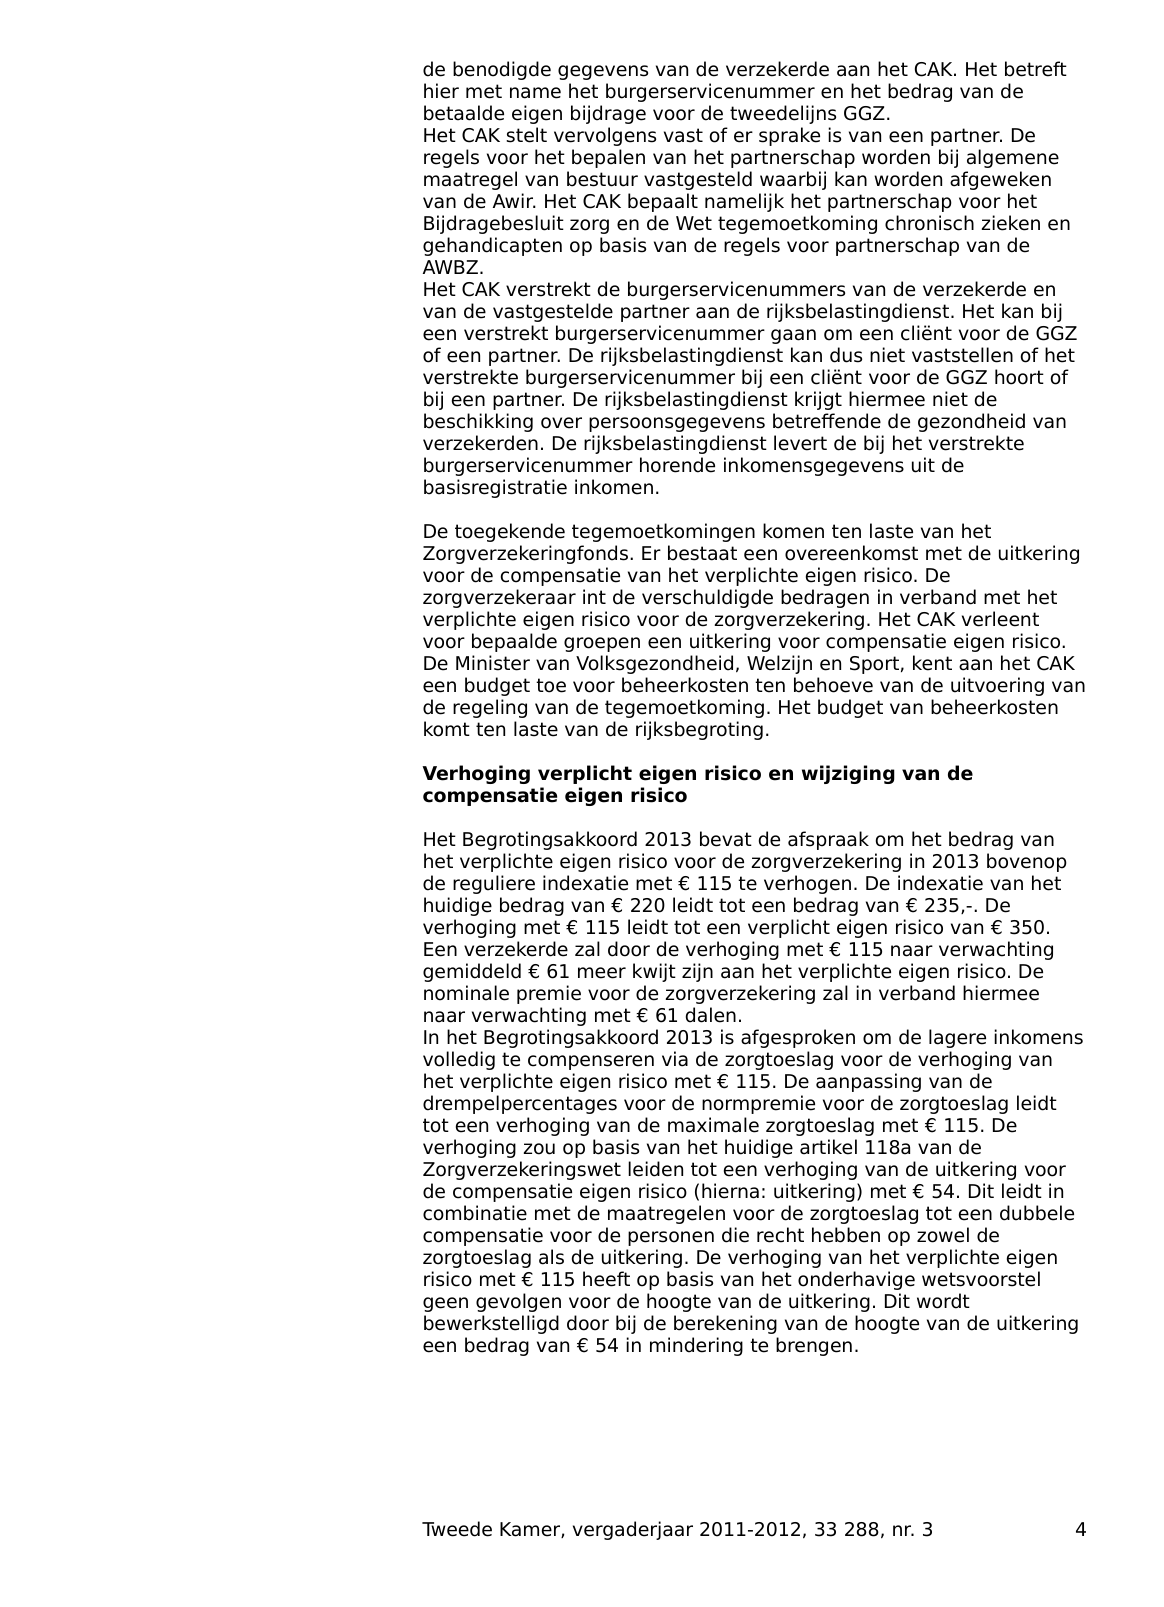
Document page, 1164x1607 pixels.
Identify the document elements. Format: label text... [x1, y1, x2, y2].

text de benodigde gegevens van de verzekerde aan het CAK. Het betreft hier met name het burgerservicenummer en het bedrag van de betaalde eigen bijdrage voor de tweedelijns GGZ. [422, 59, 1087, 125]
text Het CAK verstrekt de burgerservicenummers van de verzekerde en van de vastgestelde partner aan de rijksbelastingdienst. Het kan bij een verstrekt burgerservicenummer gaan om een cliënt voor de GGZ of een partner. De rijksbelastingdienst kan dus niet vaststellen of het verstrekte burgerservicenummer bij een cliënt voor de GGZ hoort of bij een partner. De rijksbelastingdienst krijgt hiermee niet de beschikking over persoonsgegevens betreffende de gezondheid van verzekerden. De rijksbelastingdienst levert de bij het verstrekte burgerservicenummer horende inkomensgegevens uit de basisregistratie inkomen. [422, 279, 1087, 499]
text In het Begrotingsakkoord 2013 is afgesproken om de lagere inkomens volledig te compenseren via de zorgtoeslag voor de verhoging van het verplichte eigen risico met € 115. De aanpassing van de drempelpercentages voor de normpremie voor de zorgtoeslag leidt tot een verhoging van de maximale zorgtoeslag met € 115. De verhoging zou op basis van het huidige artikel 118a van de Zorgverzekeringswet leiden tot een verhoging van de uitkering voor de compensatie eigen risico (hierna: uitkering) met € 54. Dit leidt in combinatie met de maatregelen voor de zorgtoeslag tot een dubbele compensatie voor de personen die recht hebben op zowel de zorgtoeslag als de uitkering. De verhoging van het verplichte eigen risico met € 115 heeft op basis van het onderhavige wetsvoorstel geen gevolgen voor de hoogte van de uitkering. Dit wordt bewerkstelligd door bij de berekening van de hoogte van de uitkering een bedrag van € 54 in mindering te brengen. [422, 1027, 1087, 1356]
text Het CAK stelt vervolgens vast of er sprake is van een partner. De regels voor het bepalen van het partnerschap worden bij algemene maatregel van bestuur vastgesteld waarbij kan worden afgeweken van de Awir. Het CAK bepaalt namelijk het partnerschap voor het Bijdragebesluit zorg en de Wet tegemoetkoming chronisch zieken en gehandicapten op basis van de regels voor partnerschap van de AWBZ. [422, 125, 1087, 279]
subtitle Verhoging verplicht eigen risico en wijziging van de compensatie eigen risico [422, 763, 1087, 807]
text Het Begrotingsakkoord 2013 bevat de afspraak om het bedrag van het verplichte eigen risico voor de zorgverzekering in 2013 bovenop de reguliere indexatie met € 115 te verhogen. De indexatie van het huidige bedrag van € 220 leidt tot een bedrag van € 235,-. De verhoging met € 115 leidt tot een verplicht eigen risico van € 350. Een verzekerde zal door de verhoging met € 115 naar verwachting gemiddeld € 61 meer kwijt zijn aan het verplichte eigen risico. De nominale premie voor de zorgverzekering zal in verband hiermee naar verwachting met € 61 dalen. [422, 829, 1087, 1027]
text De toegekende tegemoetkomingen komen ten laste van het Zorgverzekeringfonds. Er bestaat een overeenkomst met de uitkering voor de compensatie van het verplichte eigen risico. De zorgverzekeraar int de verschuldigde bedragen in verband met het verplichte eigen risico voor de zorgverzekering. Het CAK verleent voor bepaalde groepen een uitkering voor compensatie eigen risico. [422, 521, 1087, 653]
text De Minister van Volksgezondheid, Welzijn en Sport, kent aan het CAK een budget toe voor beheerkosten ten behoeve van de uitvoering van de regeling van de tegemoetkoming. Het budget van beheerkosten komt ten laste van de rijksbegroting. [422, 653, 1087, 741]
